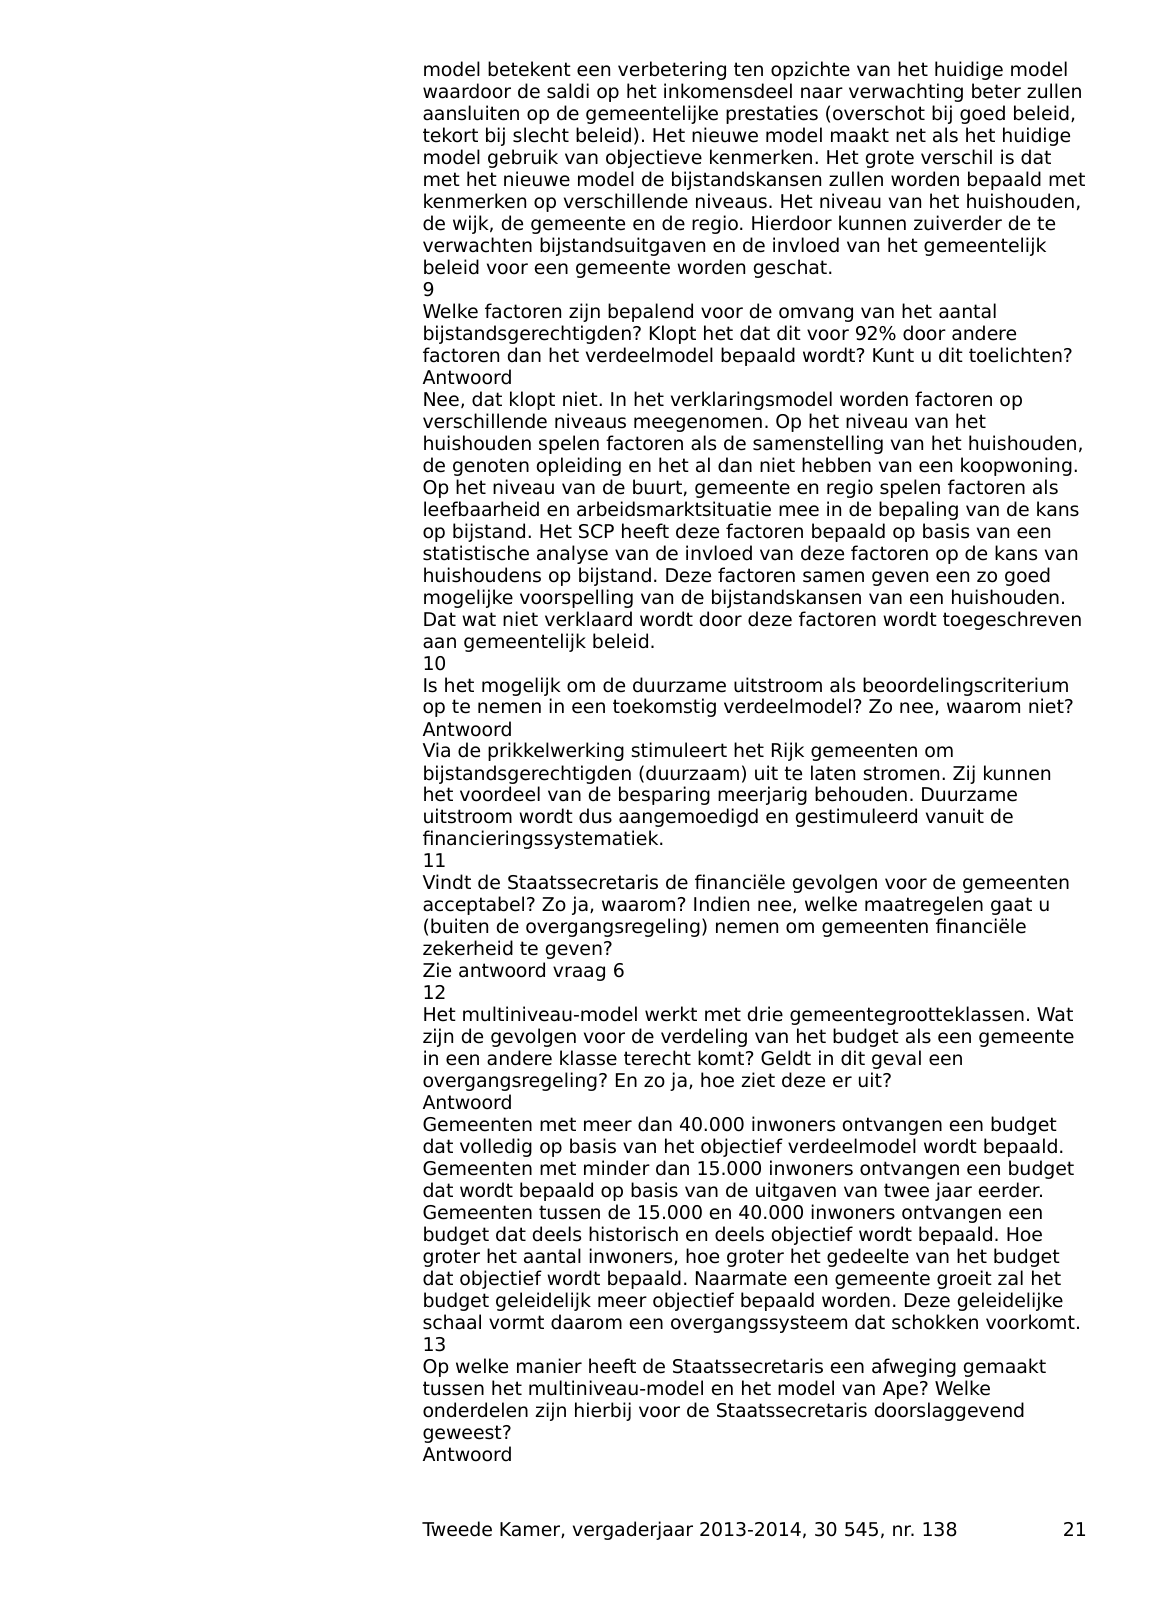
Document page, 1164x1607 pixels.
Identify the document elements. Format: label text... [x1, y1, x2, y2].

text Antwoord [422, 1444, 1087, 1466]
text Het multiniveau-model werkt met drie gemeentegrootteklassen. Wat zijn de gevolgen voor de verdeling van het budget als een gemeente in een andere klasse terecht komt? Geldt in dit geval een overgangsregeling? En zo ja, hoe ziet deze er uit? [422, 1004, 1087, 1092]
text 11 [422, 850, 1087, 872]
text Welke factoren zijn bepalend voor de omvang van het aantal bijstandsgerechtigden? Klopt het dat dit voor 92% door andere factoren dan het verdeelmodel bepaald wordt? Kunt u dit toelichten? [422, 301, 1087, 367]
text Vindt de Staatssecretaris de financiële gevolgen voor de gemeenten acceptabel? Zo ja, waarom? Indien nee, welke maatregelen gaat u (buiten de overgangsregeling) nemen om gemeenten financiële zekerheid te geven? [422, 872, 1087, 960]
text Zie antwoord vraag 6 [422, 960, 1087, 982]
text Antwoord [422, 1092, 1087, 1114]
text model betekent een verbetering ten opzichte van het huidige model waardoor de saldi op het inkomensdeel naar verwachting beter zullen aansluiten op de gemeentelijke prestaties (overschot bij goed beleid, tekort bij slecht beleid). Het nieuwe model maakt net als het huidige model gebruik van objectieve kenmerken. Het grote verschil is dat met het nieuwe model de bijstandskansen zullen worden bepaald met kenmerken op verschillende niveaus. Het niveau van het huishouden, de wijk, de gemeente en de regio. Hierdoor kunnen zuiverder de te verwachten bijstandsuitgaven en de invloed van het gemeentelijk beleid voor een gemeente worden geschat. [422, 59, 1087, 279]
text Gemeenten met meer dan 40.000 inwoners ontvangen een budget dat volledig op basis van het objectief verdeelmodel wordt bepaald. Gemeenten met minder dan 15.000 inwoners ontvangen een budget dat wordt bepaald op basis van de uitgaven van twee jaar eerder. Gemeenten tussen de 15.000 en 40.000 inwoners ontvangen een budget dat deels historisch en deels objectief wordt bepaald. Hoe groter het aantal inwoners, hoe groter het gedeelte van het budget dat objectief wordt bepaald. Naarmate een gemeente groeit zal het budget geleidelijk meer objectief bepaald worden. Deze geleidelijke schaal vormt daarom een overgangssysteem dat schokken voorkomt. [422, 1114, 1087, 1334]
text Antwoord [422, 718, 1087, 740]
text Nee, dat klopt niet. In het verklaringsmodel worden factoren op verschillende niveaus meegenomen. Op het niveau van het huishouden spelen factoren als de samenstelling van het huishouden, de genoten opleiding en het al dan niet hebben van een koopwoning. Op het niveau van de buurt, gemeente en regio spelen factoren als leefbaarheid en arbeidsmarktsituatie mee in de bepaling van de kans op bijstand. Het SCP heeft deze factoren bepaald op basis van een statistische analyse van de invloed van deze factoren op de kans van huishoudens op bijstand. Deze factoren samen geven een zo goed mogelijke voorspelling van de bijstandskansen van een huishouden. Dat wat niet verklaard wordt door deze factoren wordt toegeschreven aan gemeentelijk beleid. [422, 389, 1087, 652]
text Antwoord [422, 367, 1087, 389]
text 13 [422, 1334, 1087, 1356]
text Is het mogelijk om de duurzame uitstroom als beoordelingscriterium op te nemen in een toekomstig verdeelmodel? Zo nee, waarom niet? [422, 674, 1087, 718]
text 12 [422, 982, 1087, 1004]
text Via de prikkelwerking stimuleert het Rijk gemeenten om bijstandsgerechtigden (duurzaam) uit te laten stromen. Zij kunnen het voordeel van de besparing meerjarig behouden. Duurzame uitstroom wordt dus aangemoedigd en gestimuleerd vanuit de financieringssystematiek. [422, 740, 1087, 850]
text 10 [422, 652, 1087, 674]
text 9 [422, 279, 1087, 301]
text Op welke manier heeft de Staatssecretaris een afweging gemaakt tussen het multiniveau-model en het model van Ape? Welke onderdelen zijn hierbij voor de Staatssecretaris doorslaggevend geweest? [422, 1356, 1087, 1444]
